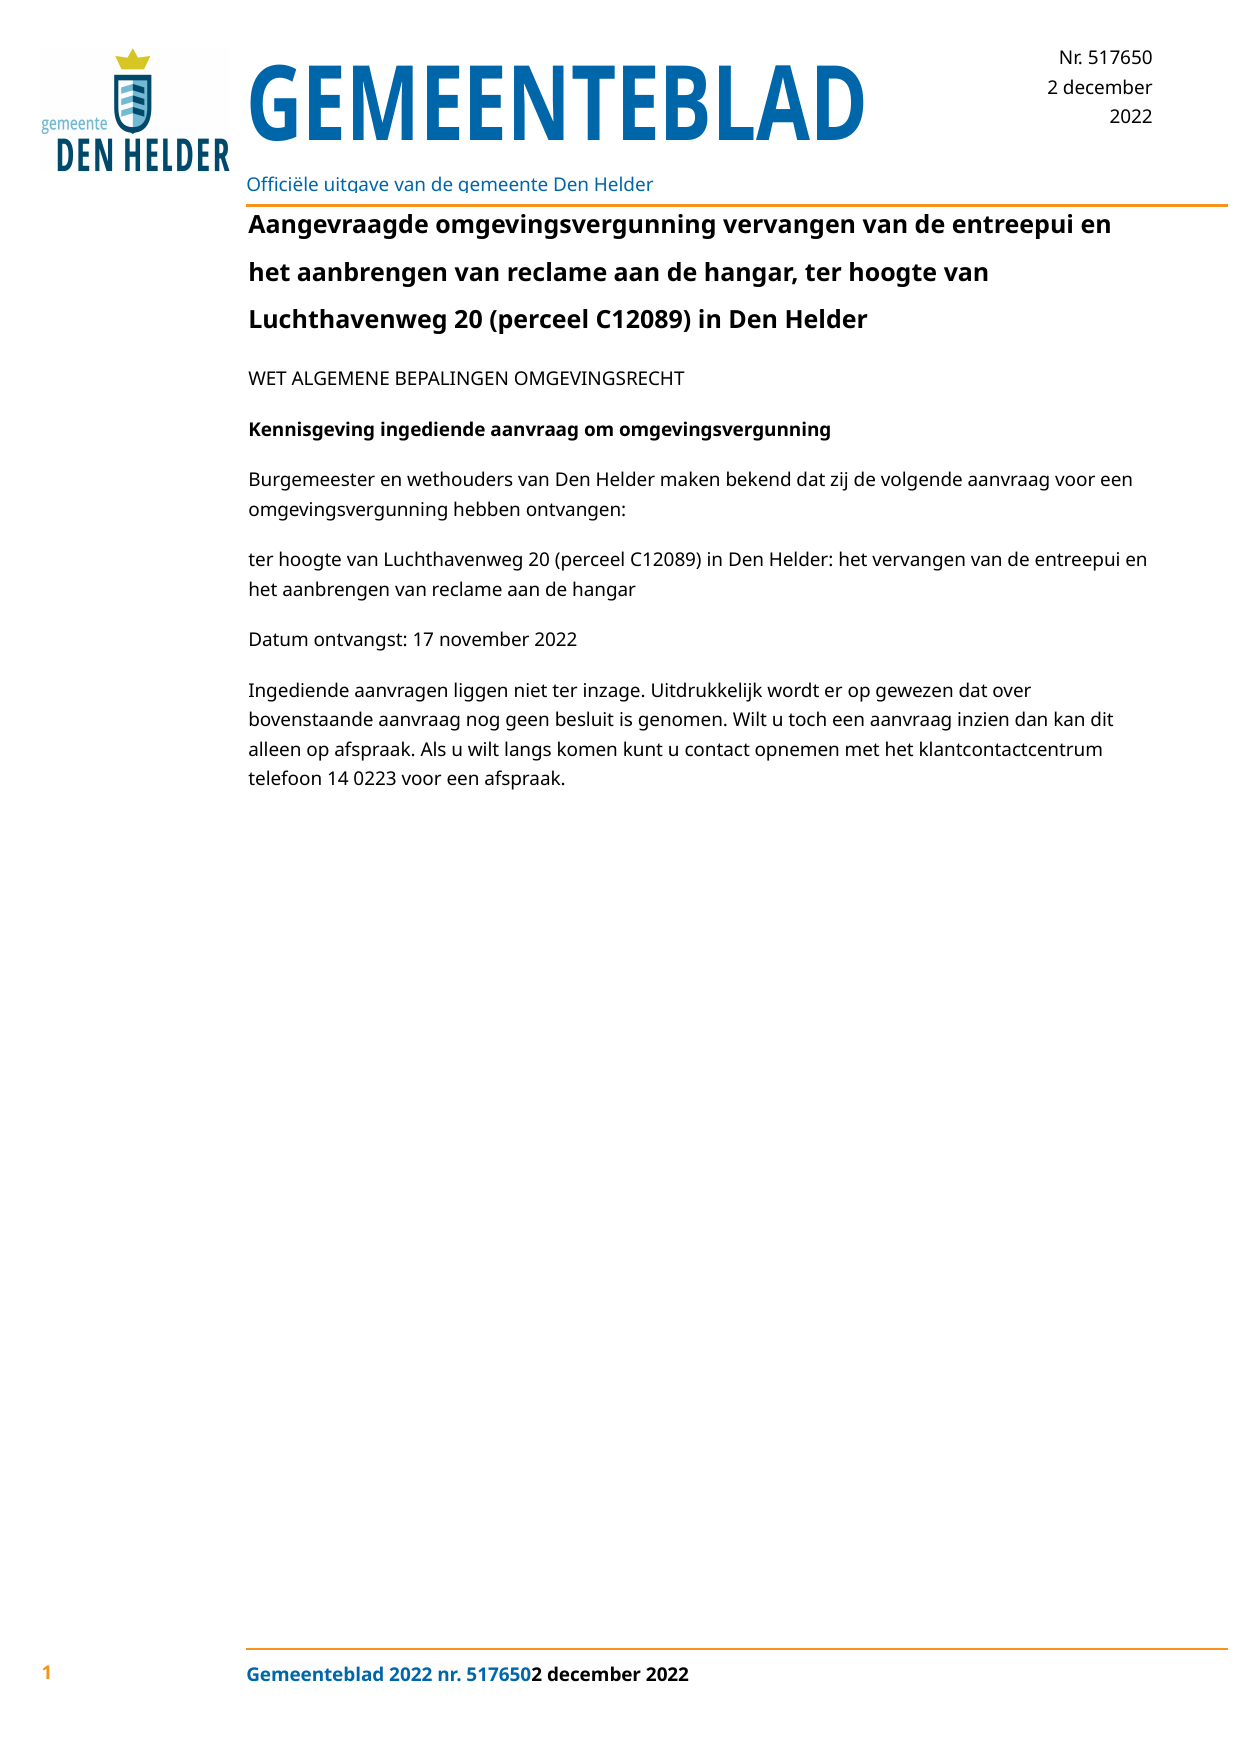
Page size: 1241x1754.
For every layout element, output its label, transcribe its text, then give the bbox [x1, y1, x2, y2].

picture [130, 157, 135, 172]
text Ingediende aanvragen liggen niet ter inzage. Uitdrukkelijk wordt er op gewezen dat over bovenstaande aanvraag nog geen besluit is genomen. Wilt u toch een aanvraag inzien dan kan dit alleen op afspraak. Als u wilt langs komen kunt u contact opnemen met het klantcontactcentrum telefoon 14 0223 voor een afspraak. [248, 677, 1152, 791]
text Aangevraagde omgevingsvergunning vervangen van de entreepui en het aanbrengen van reclame aan de hangar, ter hoogte van Luchthavenweg 20 (perceel C12089) in Den Helder [248, 207, 1152, 336]
picture [100, 154, 106, 172]
text WET ALGEMENE BEPALINGEN OMGEVINGSRECHT [248, 366, 1152, 391]
text Kennisgeving ingediende aanvraag om omgevingsvergunning [248, 416, 1152, 442]
text Datum ontvangst: 17 november 2022 [248, 626, 1152, 652]
text ter hoogte van Luchthavenweg 20 (perceel C12089) in Den Helder: het vervangen van de entreepui en het aanbrengen van reclame aan de hangar [248, 546, 1152, 602]
picture [182, 144, 187, 165]
picture [63, 144, 68, 165]
text Burgemeester en wethouders van Den Helder maken bekend dat zij de volgende aanvraag voor een omgevingsvergunning hebben ontvangen: [248, 466, 1152, 522]
picture [41, 47, 231, 172]
picture [220, 160, 224, 172]
